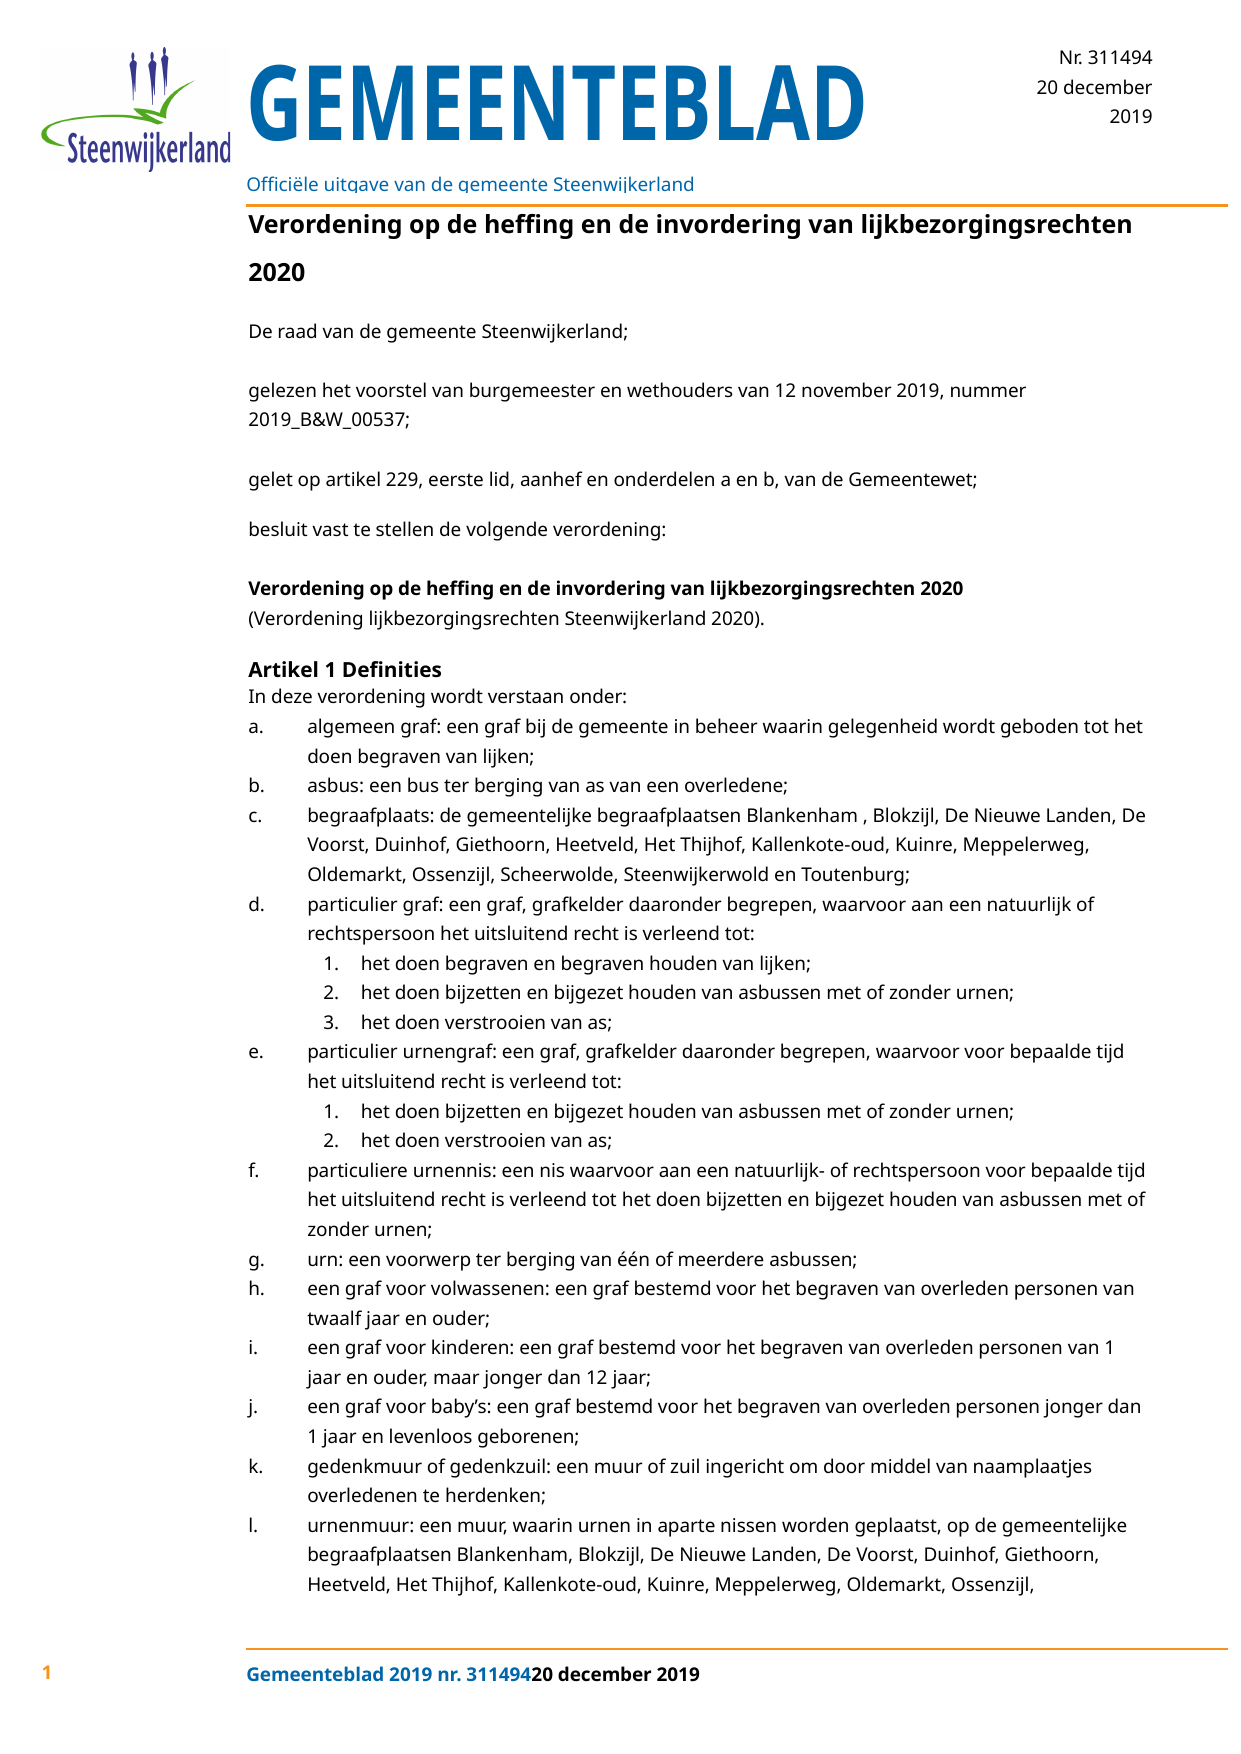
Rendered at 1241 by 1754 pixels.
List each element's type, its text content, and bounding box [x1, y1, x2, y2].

list urnenmuur: een muur, waarin urnen in aparte nissen worden geplaatst, op de gemeentelijke begraafplaatsen Blankenham, Blokzijl, De Nieuwe Landen, De Voorst, Duinhof, Giethoorn, Heetveld, Het Thijhof, Kallenkote-oud, Kuinre, Meppelerweg, Oldemarkt, Ossenzijl, [248, 1512, 1152, 1597]
list het doen begraven en begraven houden van lijken; [323, 950, 1152, 976]
list particulier urnengraf: een graf, grafkelder daaronder begrepen, waarvoor voor bepaalde tijd het uitsluitend recht is verleend tot: [248, 1039, 1152, 1094]
list algemeen graf: een graf bij de gemeente in beheer waarin gelegenheid wordt geboden tot het doen begraven van lijken; [248, 713, 1152, 769]
list het doen bijzetten en bijgezet houden van asbussen met of zonder urnen; [323, 979, 1152, 1005]
list urn: een voorwerp ter berging van één of meerdere asbussen; [248, 1246, 1152, 1272]
list gedenkmuur of gedenkzuil: een muur of zuil ingericht om door middel van naamplaatjes overledenen te herdenken; [248, 1453, 1152, 1508]
list een graf voor volwassenen: een graf bestemd voor het begraven van overleden personen van twaalf jaar en ouder; [248, 1275, 1152, 1331]
list een graf voor kinderen: een graf bestemd voor het begraven van overleden personen van 1 jaar en ouder, maar jonger dan 12 jaar; [248, 1334, 1152, 1390]
list het doen bijzetten en bijgezet houden van asbussen met of zonder urnen; [323, 1098, 1152, 1124]
text (Verordening lijkbezorgingsrechten Steenwijkerland 2020). [248, 605, 1152, 631]
text Verordening op de heffing en de invordering van lijkbezorgingsrechten 2020 [248, 207, 1152, 288]
list het doen verstrooien van as; [323, 1009, 1152, 1035]
text De raad van de gemeente Steenwijkerland; [248, 318, 1152, 344]
text Verordening op de heffing en de invordering van lijkbezorgingsrechten 2020 [248, 575, 1152, 601]
list particuliere urnennis: een nis waarvoor aan een natuurlijk- of rechtspersoon voor bepaalde tijd het uitsluitend recht is verleend tot het doen bijzetten en bijgezet houden van asbussen met of zonder urnen; [248, 1157, 1152, 1242]
list het doen verstrooien van as; [323, 1127, 1152, 1153]
text gelezen het voorstel van burgemeester en wethouders van 12 november 2019, nummer 2019_B&W_00537; [248, 377, 1152, 432]
list een graf voor baby’s: een graf bestemd voor het begraven van overleden personen jonger dan 1 jaar en levenloos geborenen; [248, 1394, 1152, 1449]
list particulier graf: een graf, grafkelder daaronder begrepen, waarvoor aan een natuurlijk of rechtspersoon het uitsluitend recht is verleend tot: [248, 891, 1152, 946]
list asbus: een bus ter berging van as van een overledene; [248, 772, 1152, 798]
text gelet op artikel 229, eerste lid, aanhef en onderdelen a en b, van de Gemeentewet; [248, 466, 1152, 492]
text besluit vast te stellen de volgende verordening: [248, 516, 1152, 542]
picture [41, 47, 231, 172]
text Artikel 1 Definities [248, 655, 1152, 684]
text In deze verordening wordt verstaan onder: [248, 684, 1152, 709]
list begraafplaats: de gemeentelijke begraafplaatsen Blankenham , Blokzijl, De Nieuwe Landen, De Voorst, Duinhof, Giethoorn, Heetveld, Het Thijhof, Kallenkote-oud, Kuinre, Meppelerweg, Oldemarkt, Ossenzijl, Scheerwolde, Steenwijkerwold en Toutenburg; [248, 802, 1152, 887]
